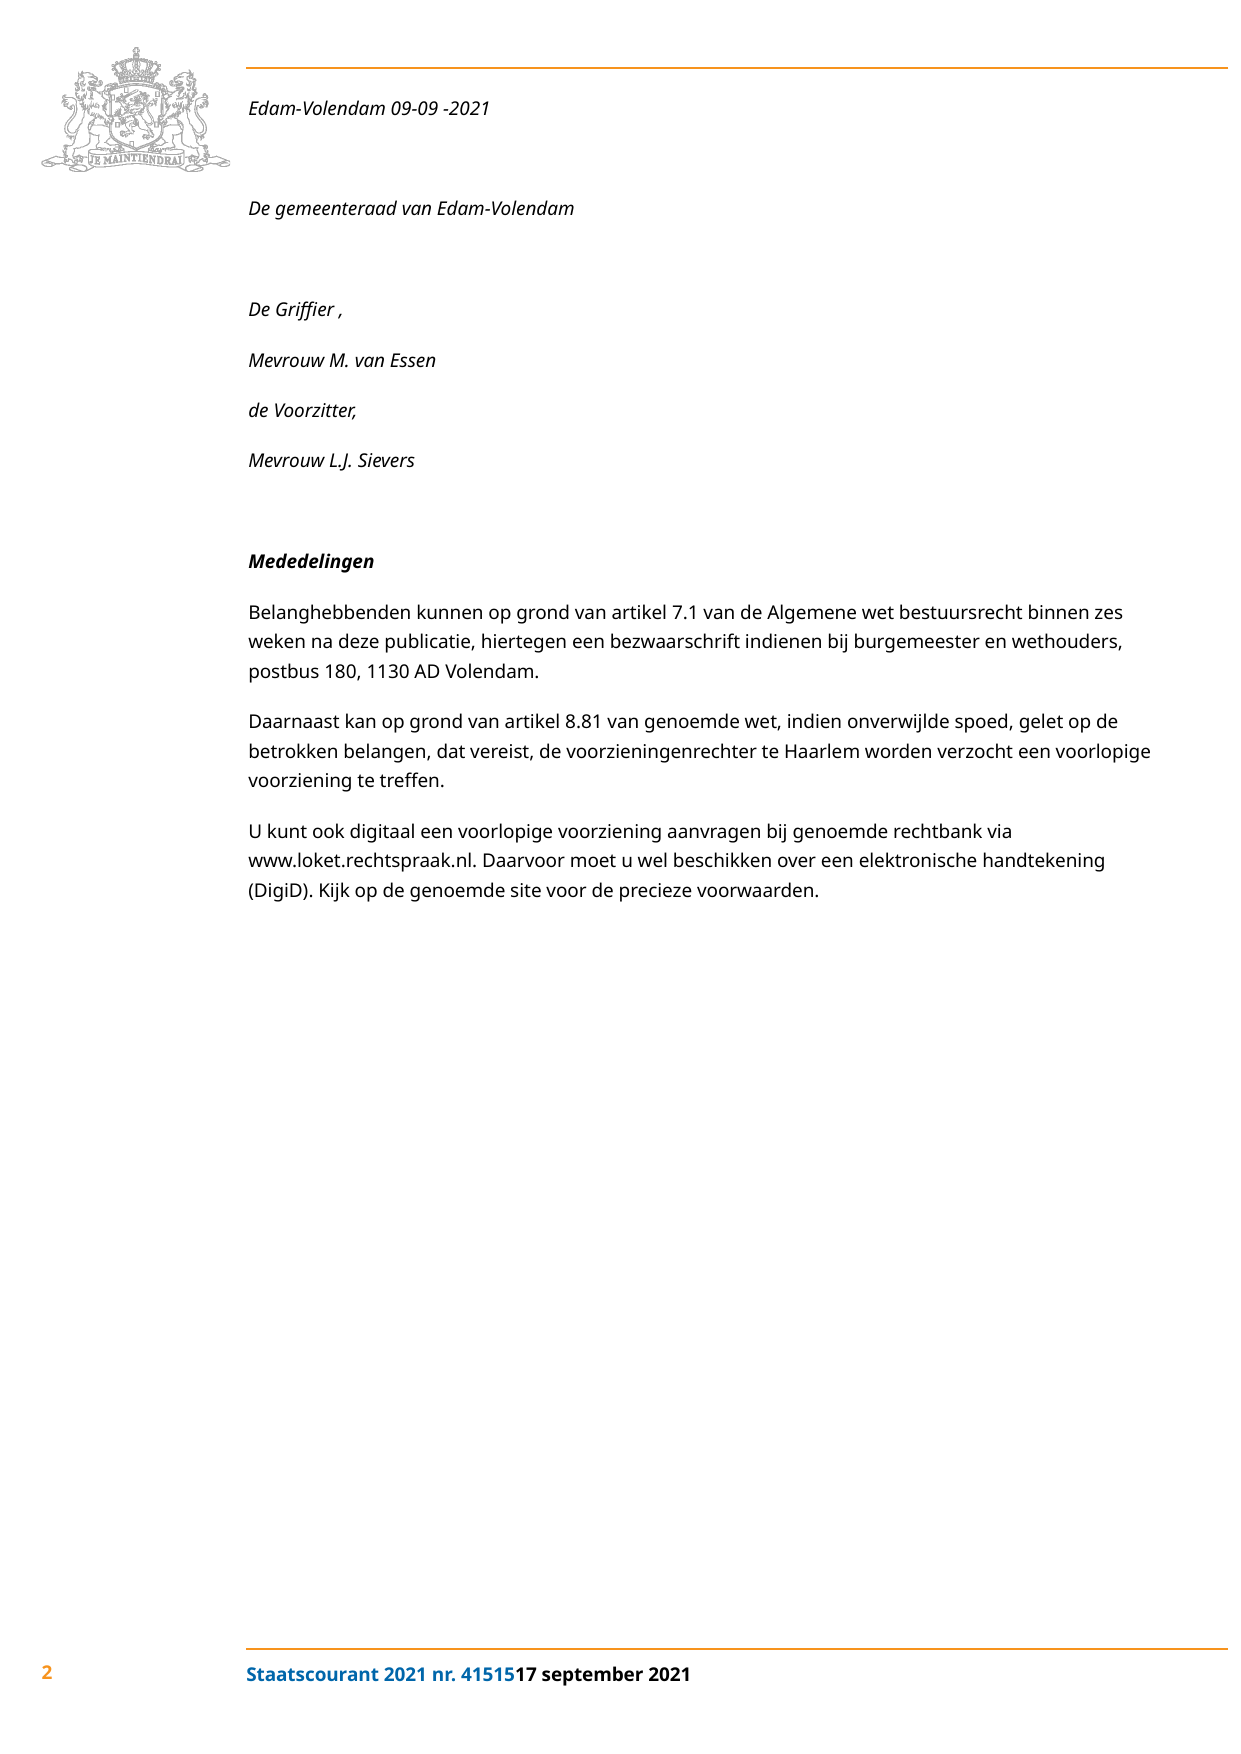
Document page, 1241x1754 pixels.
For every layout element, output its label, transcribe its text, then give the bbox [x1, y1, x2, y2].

text Mevrouw L.J. Sievers [248, 448, 1152, 473]
text De Griffier , [248, 296, 1152, 322]
text Daarnaast kan op grond van artikel 8.81 van genoemde wet, indien onverwijlde spoed, gelet op de betrokken belangen, dat vereist, de voorzieningenrechter te Haarlem worden verzocht een voorlopige voorziening te treffen. [248, 708, 1152, 793]
picture [41, 47, 231, 172]
text De gemeenteraad van Edam-Volendam [248, 196, 1152, 221]
text Mededelingen [248, 548, 1152, 574]
text U kunt ook digitaal een voorlopige voorziening aanvragen bij genoemde rechtbank via www.loket.rechtspraak.nl. Daarvoor moet u wel beschikken over een elektronische handtekening (DigiD). Kijk op de genoemde site voor de precieze voorwaarden. [248, 818, 1152, 903]
text Edam-Volendam 09-09 -2021 [248, 95, 1152, 121]
text Belanghebbenden kunnen op grond van artikel 7.1 van de Algemene wet bestuursrecht binnen zes weken na deze publicatie, hiertegen een bezwaarschrift indienen bij burgemeester en wethouders, postbus 180, 1130 AD Volendam. [248, 599, 1152, 684]
text de Voorzitter, [248, 397, 1152, 423]
text Mevrouw M. van Essen [248, 347, 1152, 373]
